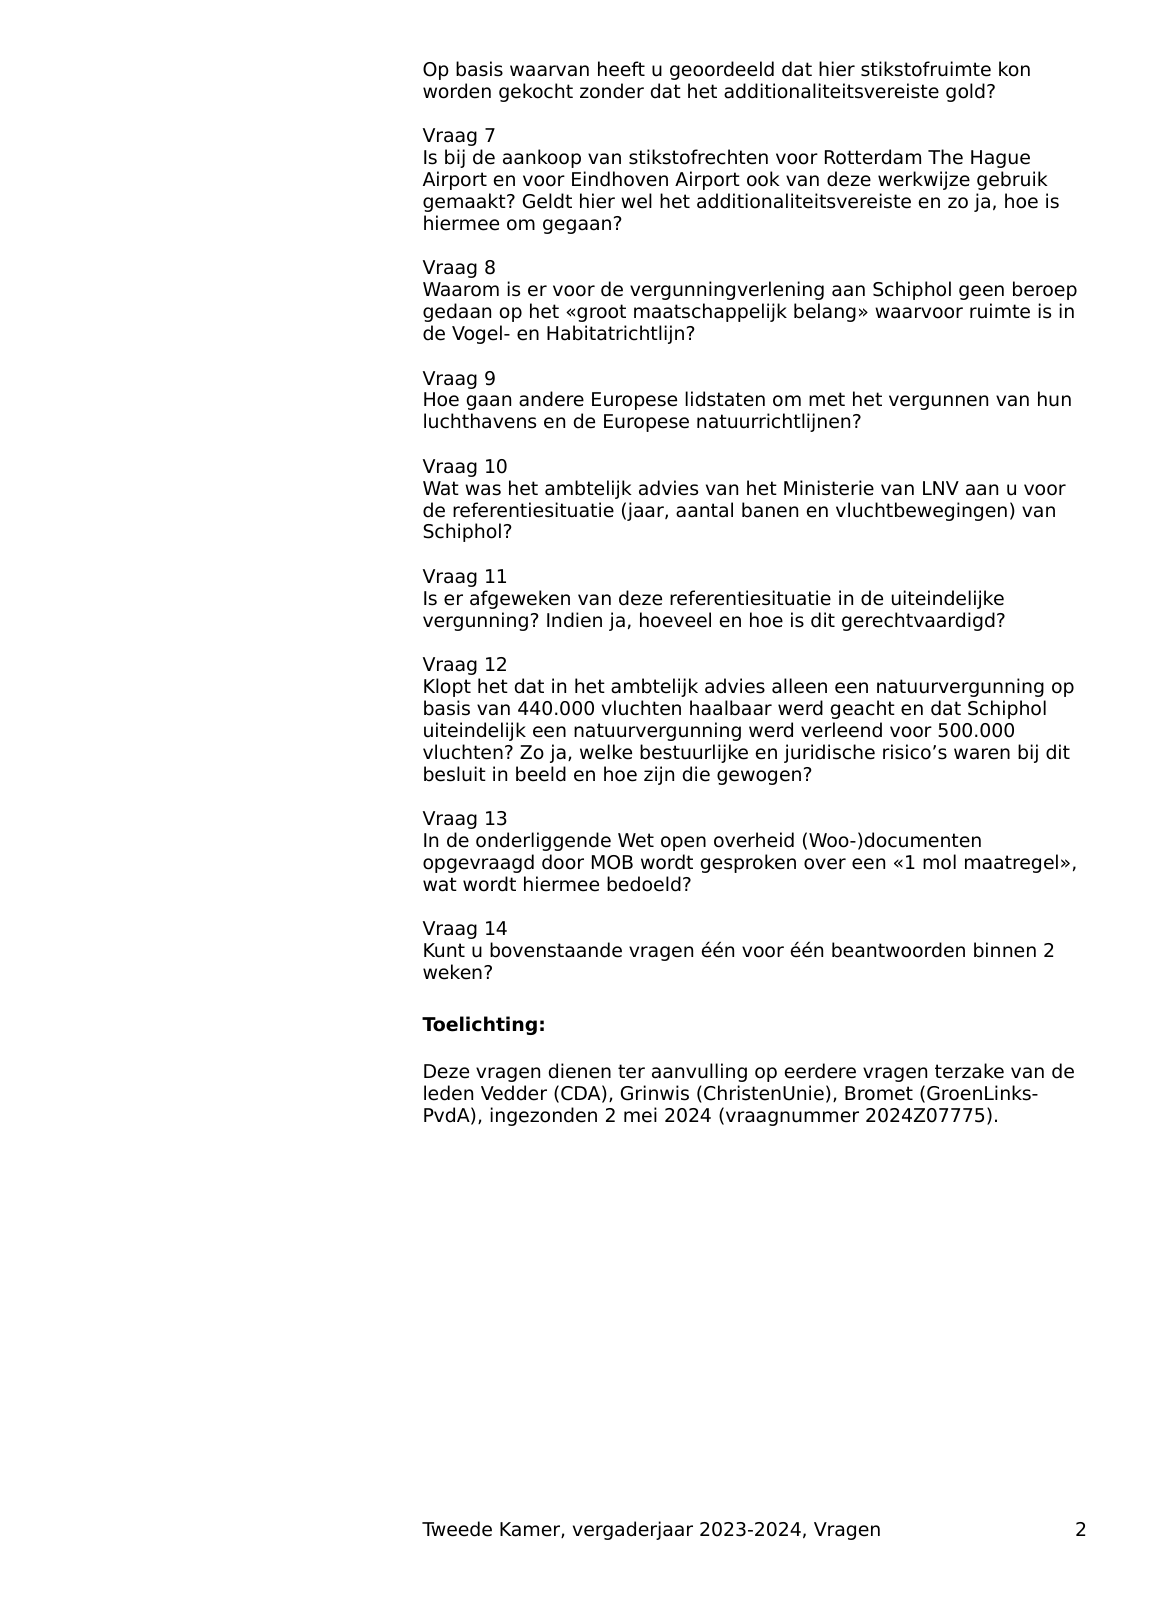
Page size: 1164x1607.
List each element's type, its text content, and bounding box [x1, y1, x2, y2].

text Deze vragen dienen ter aanvulling op eerdere vragen terzake van de leden Vedder (CDA), Grinwis (ChristenUnie), Bromet (GroenLinks-PvdA), ingezonden 2 mei 2024 (vraagnummer 2024Z07775). [422, 1061, 1087, 1127]
text Is bij de aankoop van stikstofrechten voor Rotterdam The Hague Airport en voor Eindhoven Airport ook van deze werkwijze gebruik gemaakt? Geldt hier wel het additionaliteitsvereiste en zo ja, hoe is hiermee om gegaan? [422, 147, 1087, 235]
text Wat was het ambtelijk advies van het Ministerie van LNV aan u voor de referentiesituatie (jaar, aantal banen en vluchtbewegingen) van Schiphol? [422, 477, 1087, 543]
text Klopt het dat in het ambtelijk advies alleen een natuurvergunning op basis van 440.000 vluchten haalbaar werd geacht en dat Schiphol uiteindelijk een natuurvergunning werd verleend voor 500.000 vluchten? Zo ja, welke bestuurlijke en juridische risico’s waren bij dit besluit in beeld en hoe zijn die gewogen? [422, 676, 1087, 786]
text Op basis waarvan heeft u geoordeeld dat hier stikstofruimte kon worden gekocht zonder dat het additionaliteitsvereiste gold? [422, 59, 1087, 103]
text In de onderliggende Wet open overheid (Woo-)documenten opgevraagd door MOB wordt gesproken over een «1 mol maatregel», wat wordt hiermee bedoeld? [422, 830, 1087, 896]
text Vraag 9 [422, 367, 1087, 389]
text Waarom is er voor de vergunningverlening aan Schiphol geen beroep gedaan op het «groot maatschappelijk belang» waarvoor ruimte is in de Vogel- en Habitatrichtlijn? [422, 279, 1087, 345]
subtitle Toelichting: [422, 1014, 1087, 1036]
text Vraag 13 [422, 808, 1087, 830]
text Vraag 11 [422, 566, 1087, 588]
text Is er afgeweken van deze referentiesituatie in de uiteindelijke vergunning? Indien ja, hoeveel en hoe is dit gerechtvaardigd? [422, 588, 1087, 632]
text Vraag 7 [422, 125, 1087, 147]
text Vraag 10 [422, 456, 1087, 477]
text Vraag 8 [422, 257, 1087, 279]
text Vraag 12 [422, 654, 1087, 676]
text Kunt u bovenstaande vragen één voor één beantwoorden binnen 2 weken? [422, 940, 1087, 984]
text Hoe gaan andere Europese lidstaten om met het vergunnen van hun luchthavens en de Europese natuurrichtlijnen? [422, 389, 1087, 433]
text Vraag 14 [422, 918, 1087, 940]
